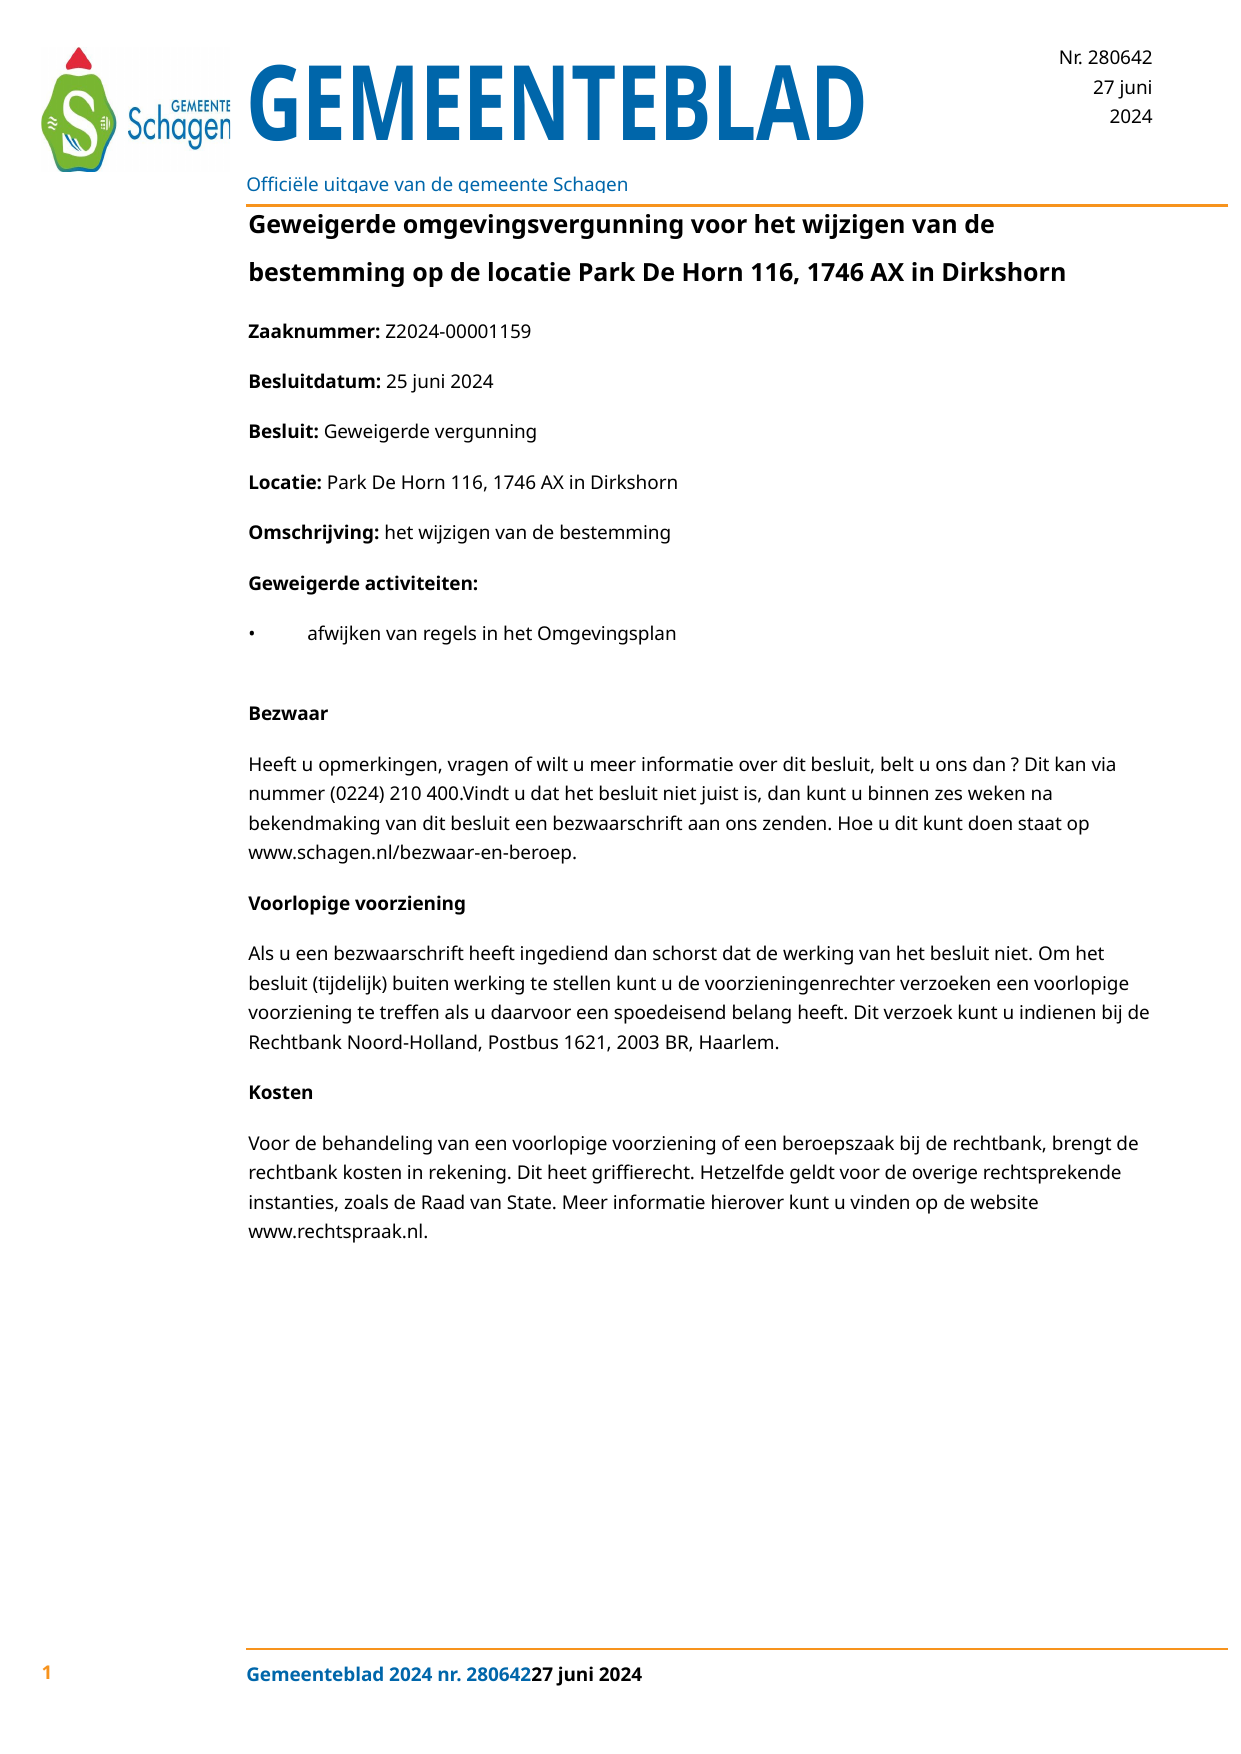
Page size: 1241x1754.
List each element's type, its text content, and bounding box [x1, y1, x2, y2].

text Omschrijving: het wijzigen van de bestemming [248, 519, 1152, 545]
text Voor de behandeling van een voorlopige voorziening of een beroepszaak bij de rechtbank, brengt de rechtbank kosten in rekening. Dit heet griffierecht. Hetzelfde geldt voor de overige rechtsprekende instanties, zoals de Raad van State. Meer informatie hierover kunt u vinden op de website www.rechtspraak.nl. [248, 1130, 1152, 1244]
text Geweigerde activiteiten: [248, 570, 1152, 596]
list afwijken van regels in het Omgevingsplan [248, 620, 1152, 646]
text Als u een bezwaarschrift heeft ingediend dan schorst dat de werking van het besluit niet. Om het besluit (tijdelijk) buiten werking te stellen kunt u de voorzieningenrechter verzoeken een voorlopige voorziening te treffen als u daarvoor een spoedeisend belang heeft. Dit verzoek kunt u indienen bij de Rechtbank Noord-Holland, Postbus 1621, 2003 BR, Haarlem. [248, 940, 1152, 1055]
text Heeft u opmerkingen, vragen of wilt u meer informatie over dit besluit, belt u ons dan ? Dit kan via nummer (0224) 210 400.Vindt u dat het besluit niet juist is, dan kunt u binnen zes weken na bekendmaking van dit besluit een bezwaarschrift aan ons zenden. Hoe u dit kunt doen staat op www.schagen.nl/bezwaar-en-beroep. [248, 751, 1152, 865]
text Bezwaar [248, 700, 1152, 726]
picture [41, 47, 231, 172]
text Geweigerde omgevingsvergunning voor het wijzigen van de bestemming op de locatie Park De Horn 116, 1746 AX in Dirkshorn [248, 207, 1152, 288]
text Locatie: Park De Horn 116, 1746 AX in Dirkshorn [248, 469, 1152, 495]
text Besluit: Geweigerde vergunning [248, 419, 1152, 444]
text Zaaknummer: Z2024-00001159 [248, 318, 1152, 344]
text Besluitdatum: 25 juni 2024 [248, 368, 1152, 394]
text Voorlopige voorziening [248, 890, 1152, 916]
text Kosten [248, 1079, 1152, 1105]
